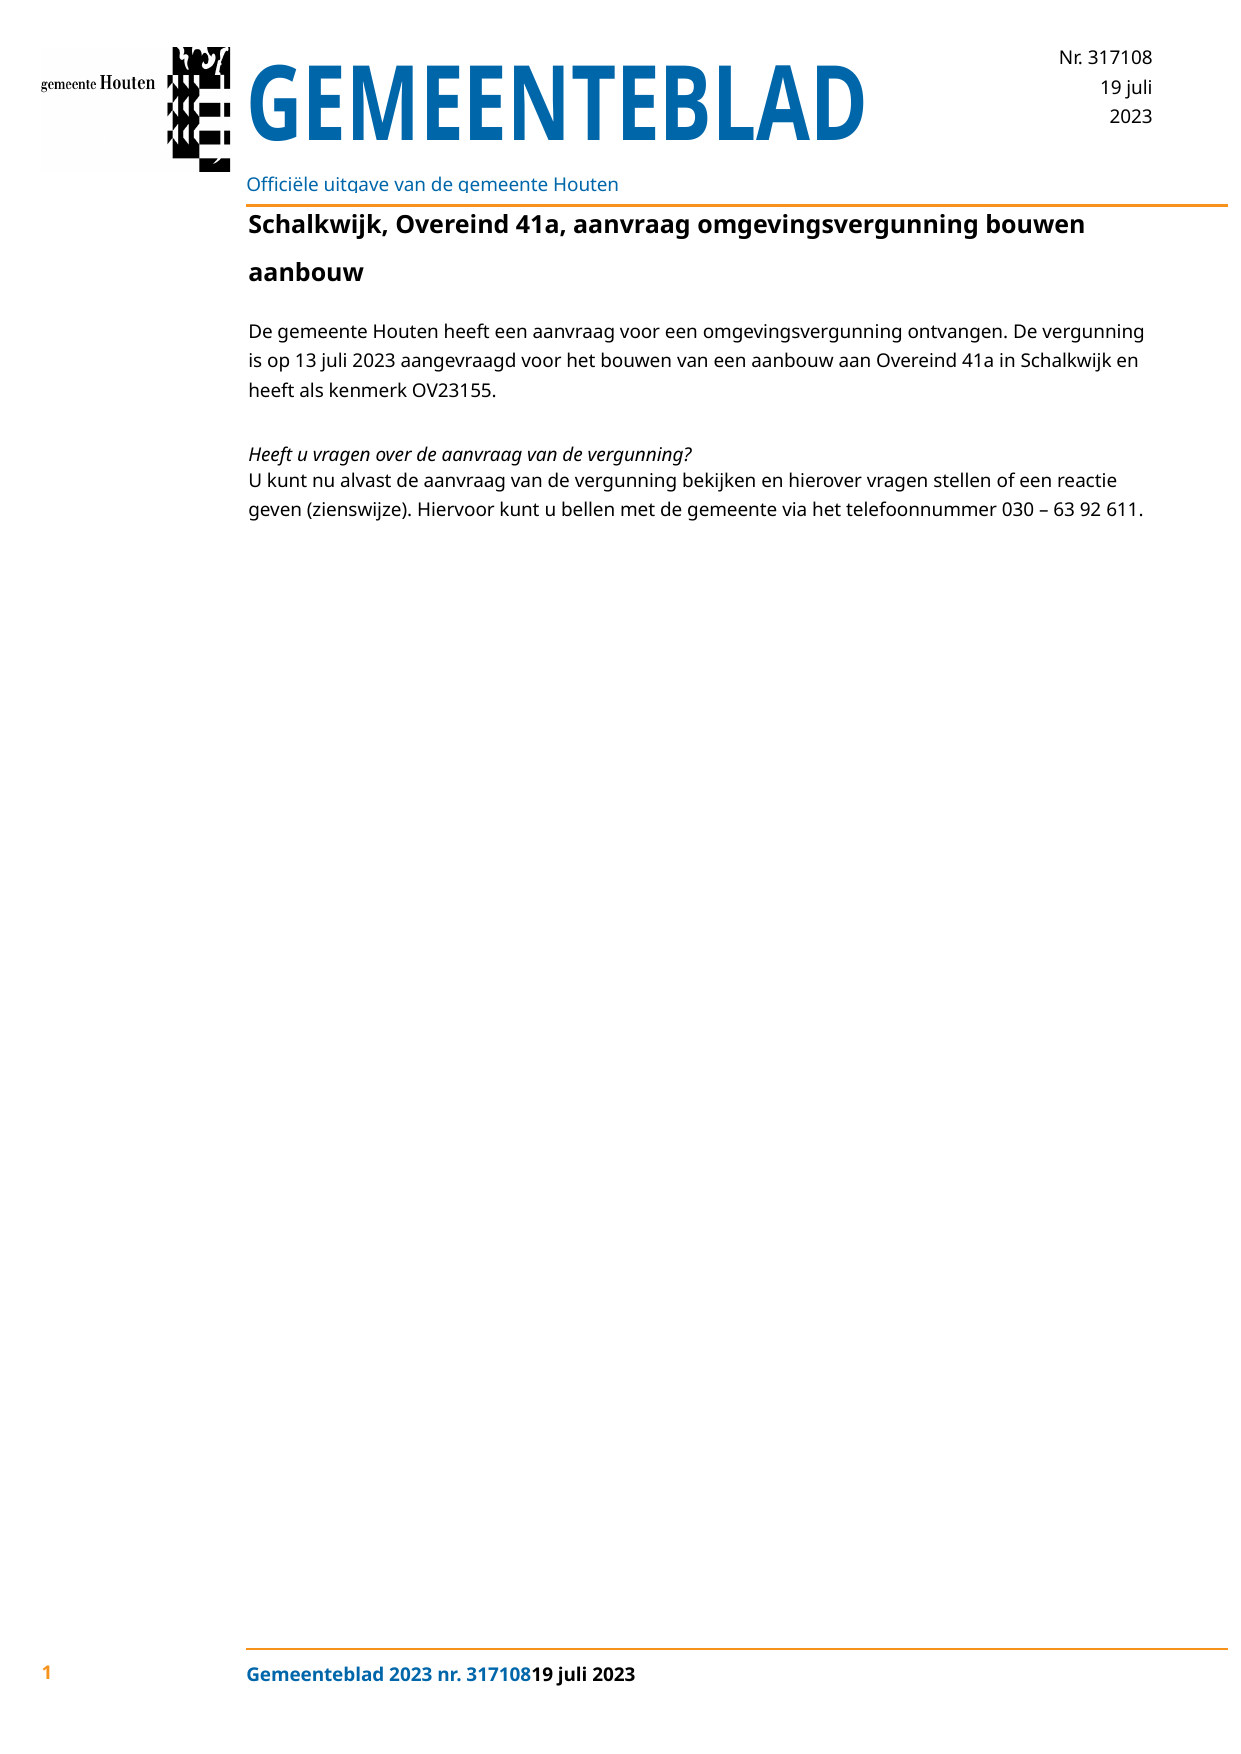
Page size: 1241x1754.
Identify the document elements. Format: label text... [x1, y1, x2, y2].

text Heeft u vragen over de aanvraag van de vergunning? [248, 441, 1152, 467]
text Schalkwijk, Overeind 41a, aanvraag omgevingsvergunning bouwen aanbouw [248, 207, 1152, 288]
text De gemeente Houten heeft een aanvraag voor een omgevingsvergunning ontvangen. De vergunning is op 13 juli 2023 aangevraagd voor het bouwen van een aanbouw aan Overeind 41a in Schalkwijk en heeft als kenmerk OV23155. [248, 318, 1152, 403]
text U kunt nu alvast de aanvraag van de vergunning bekijken en hierover vragen stellen of een reactie geven (zienswijze). Hiervoor kunt u bellen met de gemeente via het telefoonnummer 030 – 63 92 611. [248, 467, 1152, 522]
picture [41, 47, 231, 172]
